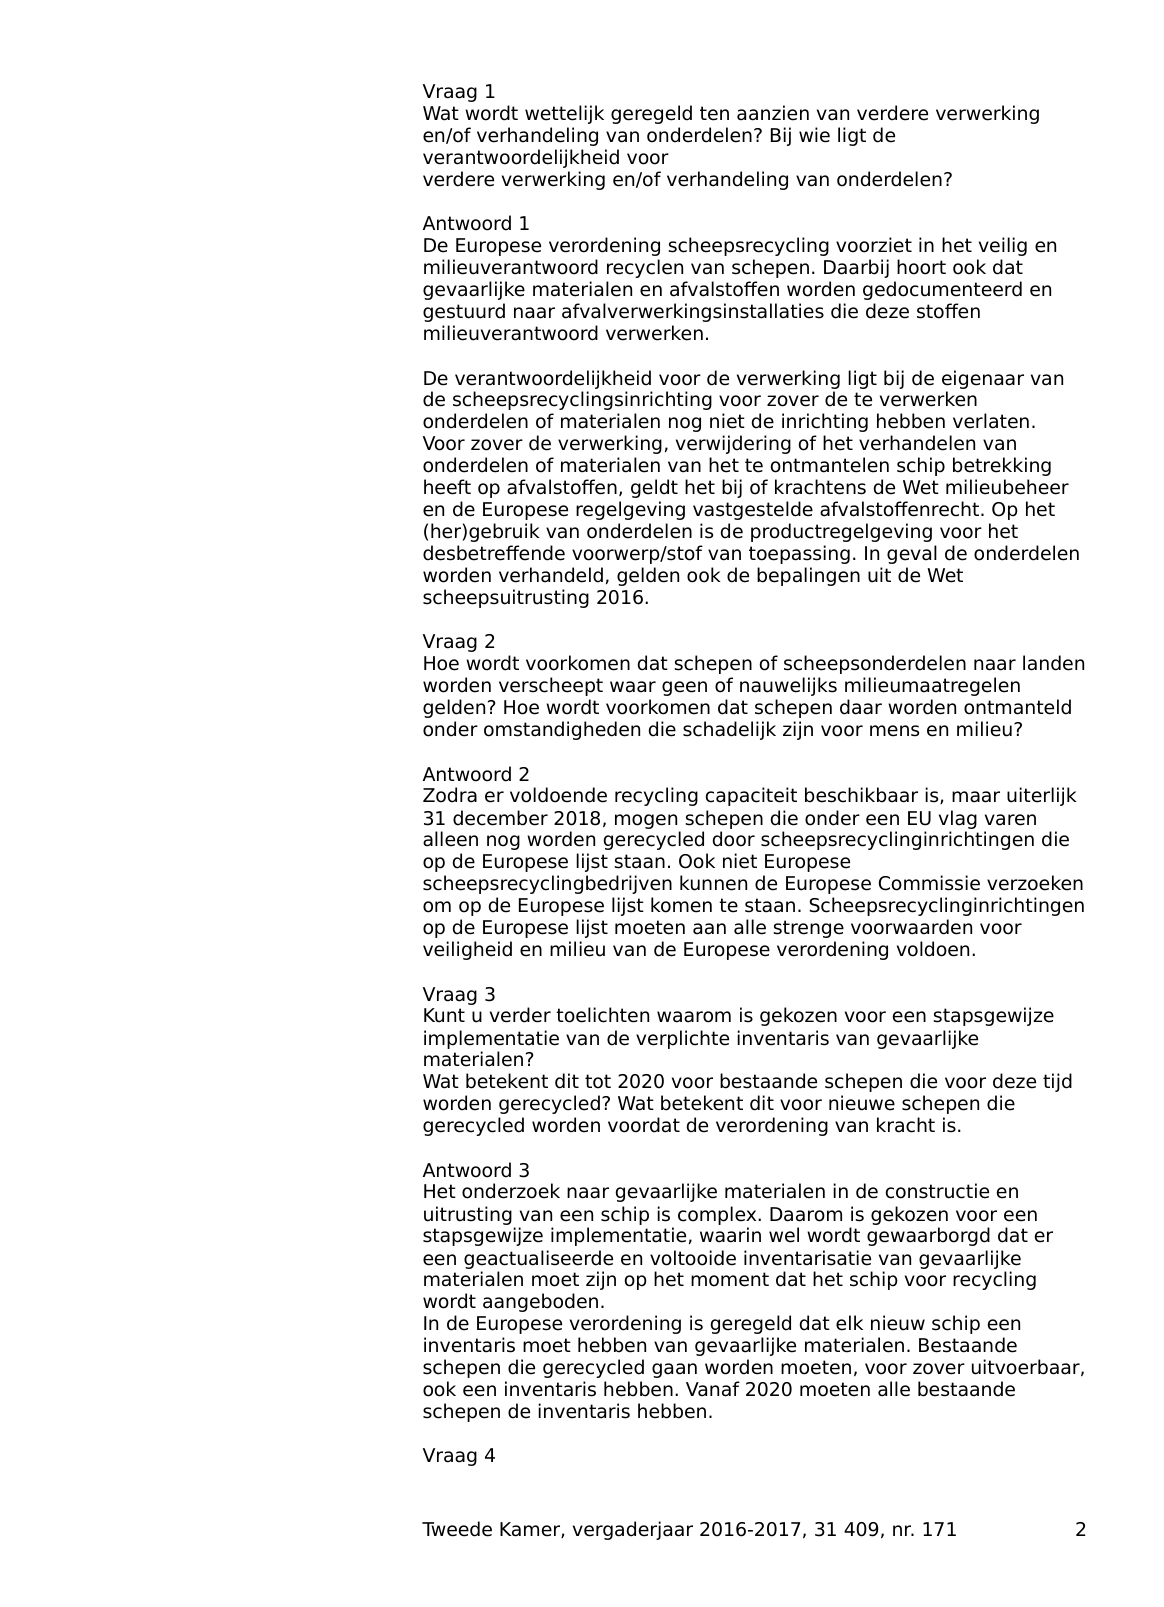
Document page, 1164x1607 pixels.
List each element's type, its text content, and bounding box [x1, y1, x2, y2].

text Kunt u verder toelichten waarom is gekozen voor een stapsgewijze implementatie van de verplichte inventaris van gevaarlijke materialen? [422, 1005, 1087, 1071]
text In de Europese verordening is geregeld dat elk nieuw schip een inventaris moet hebben van gevaarlijke materialen. Bestaande schepen die gerecycled gaan worden moeten, voor zover uitvoerbaar, ook een inventaris hebben. Vanaf 2020 moeten alle bestaande schepen de inventaris hebben. [422, 1313, 1087, 1423]
text Zodra er voldoende recycling capaciteit beschikbaar is, maar uiterlijk 31 december 2018, mogen schepen die onder een EU vlag varen alleen nog worden gerecycled door scheepsrecyclinginrichtingen die op de Europese lijst staan. Ook niet Europese scheepsrecyclingbedrijven kunnen de Europese Commissie verzoeken om op de Europese lijst komen te staan. Scheepsrecyclinginrichtingen op de Europese lijst moeten aan alle strenge voorwaarden voor veiligheid en milieu van de Europese verordening voldoen. [422, 785, 1087, 961]
text Wat betekent dit tot 2020 voor bestaande schepen die voor deze tijd worden gerecycled? Wat betekent dit voor nieuwe schepen die gerecycled worden voordat de verordening van kracht is. [422, 1071, 1087, 1137]
text Antwoord 3 [422, 1159, 1087, 1181]
text verdere verwerking en/of verhandeling van onderdelen? [422, 169, 1087, 191]
text Vraag 1 [422, 81, 1087, 103]
text Hoe wordt voorkomen dat schepen of scheepsonderdelen naar landen worden verscheept waar geen of nauwelijks milieumaatregelen gelden? Hoe wordt voorkomen dat schepen daar worden ontmanteld onder omstandigheden die schadelijk zijn voor mens en milieu? [422, 653, 1087, 741]
text Antwoord 2 [422, 763, 1087, 785]
text Vraag 3 [422, 983, 1087, 1005]
text De Europese verordening scheepsrecycling voorziet in het veilig en milieuverantwoord recyclen van schepen. Daarbij hoort ook dat gevaarlijke materialen en afvalstoffen worden gedocumenteerd en gestuurd naar afvalverwerkingsinstallaties die deze stoffen milieuverantwoord verwerken. [422, 235, 1087, 345]
text Voor zover de verwerking, verwijdering of het verhandelen van onderdelen of materialen van het te ontmantelen schip betrekking heeft op afvalstoffen, geldt het bij of krachtens de Wet milieubeheer en de Europese regelgeving vastgestelde afvalstoffenrecht. Op het (her)gebruik van onderdelen is de productregelgeving voor het desbetreffende voorwerp/stof van toepassing. In geval de onderdelen worden verhandeld, gelden ook de bepalingen uit de Wet scheepsuitrusting 2016. [422, 433, 1087, 609]
text Antwoord 1 [422, 213, 1087, 235]
text Vraag 4 [422, 1445, 1087, 1467]
text Het onderzoek naar gevaarlijke materialen in de constructie en uitrusting van een schip is complex. Daarom is gekozen voor een stapsgewijze implementatie, waarin wel wordt gewaarborgd dat er een geactualiseerde en voltooide inventarisatie van gevaarlijke materialen moet zijn op het moment dat het schip voor recycling wordt aangeboden. [422, 1181, 1087, 1313]
text De verantwoordelijkheid voor de verwerking ligt bij de eigenaar van de scheepsrecyclingsinrichting voor zover de te verwerken onderdelen of materialen nog niet de inrichting hebben verlaten. [422, 367, 1087, 433]
text Vraag 2 [422, 631, 1087, 653]
text Wat wordt wettelijk geregeld ten aanzien van verdere verwerking en/of verhandeling van onderdelen? Bij wie ligt de verantwoordelijkheid voor [422, 103, 1087, 169]
